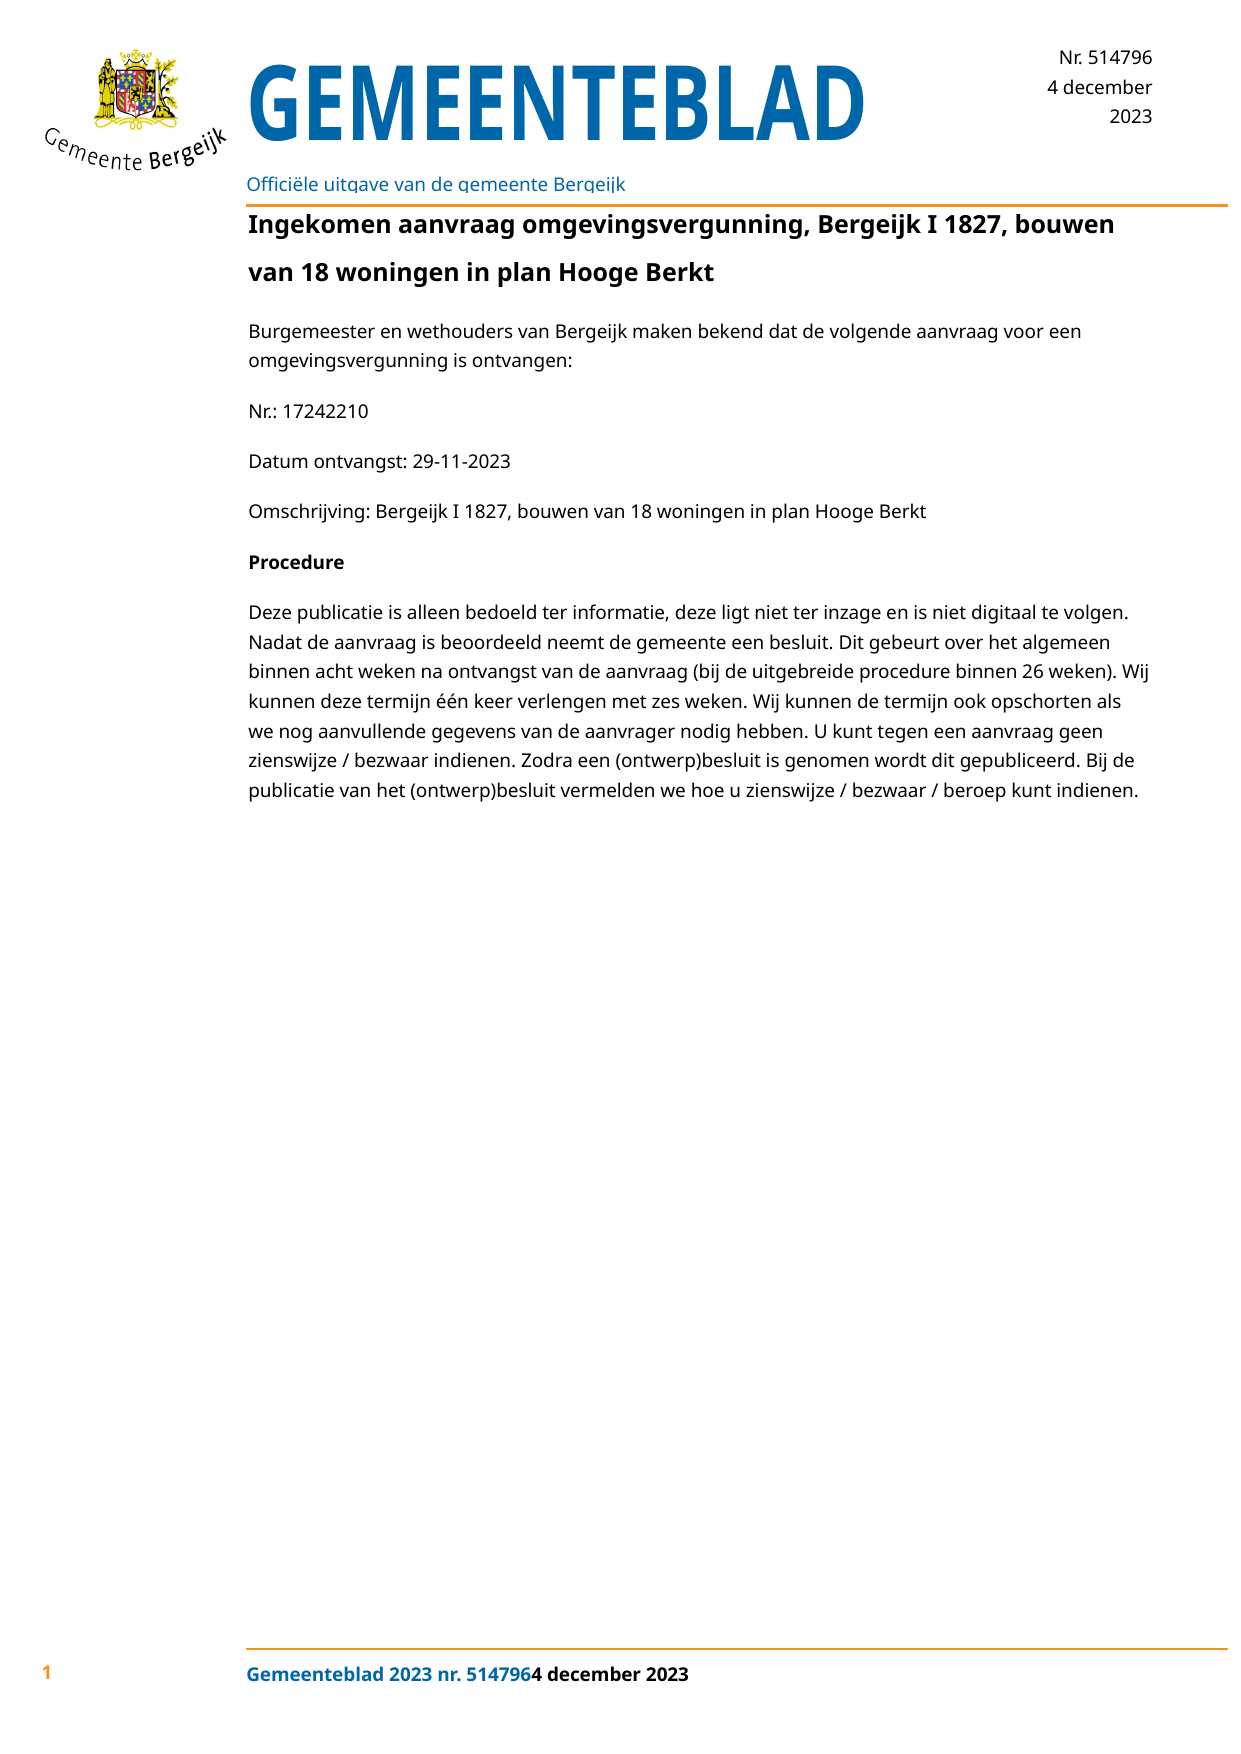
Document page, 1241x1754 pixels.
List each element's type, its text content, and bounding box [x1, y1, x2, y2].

text Deze publicatie is alleen bedoeld ter informatie, deze ligt niet ter inzage en is niet digitaal te volgen. Nadat de aanvraag is beoordeeld neemt de gemeente een besluit. Dit gebeurt over het algemeen binnen acht weken na ontvangst van de aanvraag (bij de uitgebreide procedure binnen 26 weken). Wij kunnen deze termijn één keer verlengen met zes weken. Wij kunnen de termijn ook opschorten als we nog aanvullende gegevens van de aanvrager nodig hebben. U kunt tegen een aanvraag geen zienswijze / bezwaar indienen. Zodra een (ontwerp)besluit is genomen wordt dit gepubliceerd. Bij de publicatie van het (ontwerp)besluit vermelden we hoe u zienswijze / bezwaar / beroep kunt indienen. [248, 599, 1152, 803]
picture [41, 47, 231, 172]
text Omschrijving: Bergeijk I 1827, bouwen van 18 woningen in plan Hooge Berkt [248, 499, 1152, 524]
text Burgemeester en wethouders van Bergeijk maken bekend dat de volgende aanvraag voor een omgevingsvergunning is ontvangen: [248, 318, 1152, 373]
text Nr.: 17242210 [248, 398, 1152, 424]
text Ingekomen aanvraag omgevingsvergunning, Bergeijk I 1827, bouwen van 18 woningen in plan Hooge Berkt [248, 207, 1152, 288]
text Procedure [248, 549, 1152, 575]
text Datum ontvangst: 29-11-2023 [248, 448, 1152, 474]
